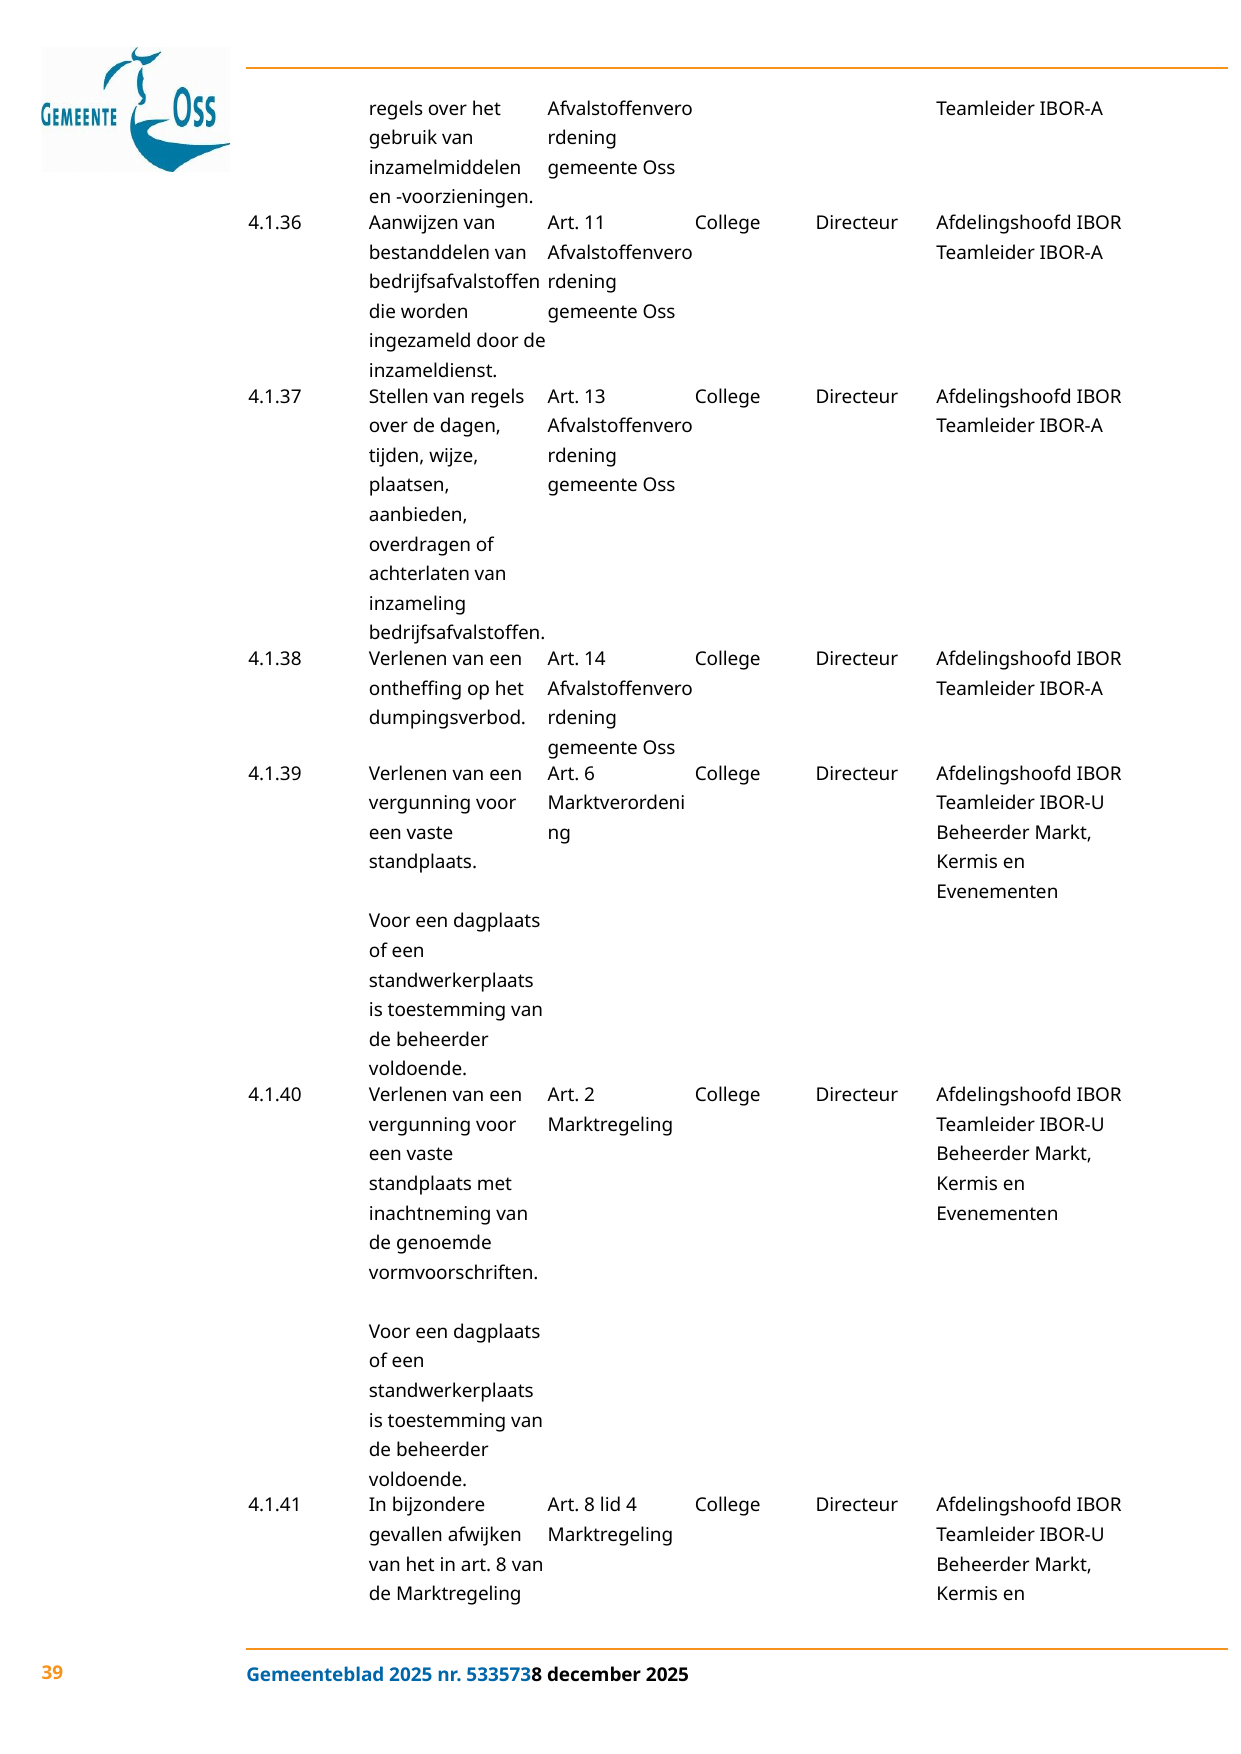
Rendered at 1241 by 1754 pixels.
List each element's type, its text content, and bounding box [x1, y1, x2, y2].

table_cell Directeur [815, 760, 936, 1081]
table_cell In bijzondere gevallen afwijken van het in art. 8 van de Marktregeling [369, 1492, 547, 1606]
table_cell Directeur [815, 383, 936, 645]
table_cell regels over het gebruik van inzamelmiddelen en -voorzieningen. [369, 95, 547, 209]
table_cell Afdelingshoofd IBOR Teamleider IBOR-U Beheerder Markt, Kermis en Evenementen [936, 760, 1152, 1081]
table_cell Afdelingshoofd IBOR Teamleider IBOR-A [936, 645, 1152, 760]
table_cell Art. 13 Afvalstoffenverordening gemeente Oss [548, 383, 694, 645]
table_cell Afdelingshoofd IBOR Teamleider IBOR-A [936, 209, 1152, 383]
table_cell Art. 8 lid 4 Marktregeling [548, 1492, 694, 1606]
table_cell Afdelingshoofd IBOR Teamleider IBOR-U Beheerder Markt, Kermis en [936, 1492, 1152, 1606]
table_cell College [695, 645, 815, 760]
table_cell Directeur [815, 209, 936, 383]
table_cell Directeur [815, 1081, 936, 1492]
table_cell Verlenen van een vergunning voor een vaste standplaats met inachtneming van de genoemde vormvoorschriften. Voor een dagplaats of een standwerkerplaats is toestemming van de beheerder voldoende. [369, 1081, 547, 1492]
table_cell Art. 2 Marktregeling [548, 1081, 694, 1492]
table_cell [248, 95, 369, 209]
table_cell Directeur [815, 645, 936, 760]
table_cell 4.1.37 [248, 383, 369, 645]
table_cell College [695, 383, 815, 645]
table_cell Art. 6 Marktverordening [548, 760, 694, 1081]
table_cell College [695, 209, 815, 383]
table_cell Verlenen van een ontheffing op het dumpingsverbod. [369, 645, 547, 760]
table_cell Directeur [815, 1492, 936, 1606]
table_cell Afdelingshoofd IBOR Teamleider IBOR-A [936, 383, 1152, 645]
table_cell College [695, 1081, 815, 1492]
table_cell Aanwijzen van bestanddelen van bedrijfsafvalstoffen die worden ingezameld door de inzameldienst. [369, 209, 547, 383]
table_cell 4.1.38 [248, 645, 369, 760]
table_cell College [695, 1492, 815, 1606]
table_cell College [695, 760, 815, 1081]
table_cell Art. 14 Afvalstoffenverordening gemeente Oss [548, 645, 694, 760]
table_cell Verlenen van een vergunning voor een vaste standplaats. Voor een dagplaats of een standwerkerplaats is toestemming van de beheerder voldoende. [369, 760, 547, 1081]
table_cell 4.1.40 [248, 1081, 369, 1492]
table_cell 4.1.36 [248, 209, 369, 383]
table_cell Teamleider IBOR-A [936, 95, 1152, 209]
table_cell [815, 95, 936, 209]
table_cell Art. 11 Afvalstoffenverordening gemeente Oss [548, 209, 694, 383]
table_cell Stellen van regels over de dagen, tijden, wijze, plaatsen, aanbieden, overdragen of achterlaten van inzameling bedrijfsafvalstoffen. [369, 383, 547, 645]
table_cell 4.1.41 [248, 1492, 369, 1606]
table_cell Afdelingshoofd IBOR Teamleider IBOR-U Beheerder Markt, Kermis en Evenementen [936, 1081, 1152, 1492]
table_cell [695, 95, 815, 209]
table_cell Afvalstoffenverordening gemeente Oss [548, 95, 694, 209]
table_cell 4.1.39 [248, 760, 369, 1081]
picture [41, 47, 231, 172]
